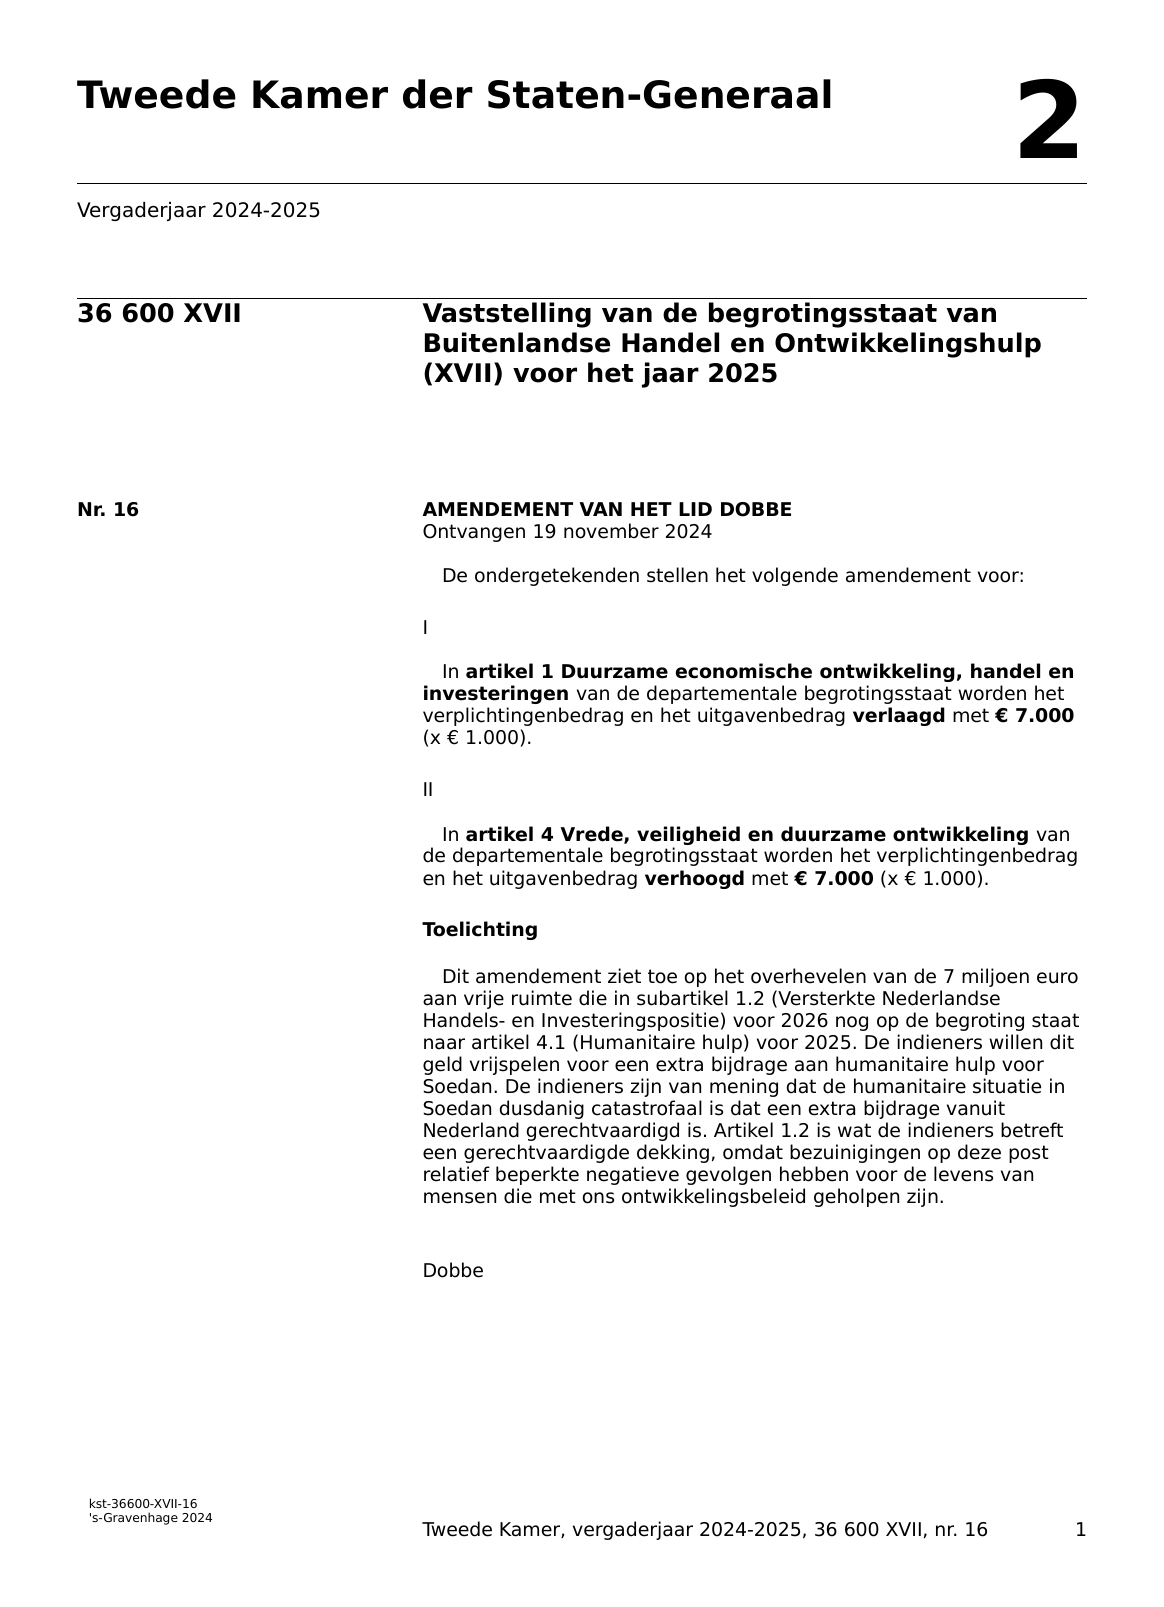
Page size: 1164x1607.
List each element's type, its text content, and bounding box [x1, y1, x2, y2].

table_header Tweede Kamer der Staten-Generaal [77, 59, 886, 183]
text Ontvangen 19 november 2024 [422, 521, 1087, 543]
text In artikel 4 Vrede, veiligheid en duurzame ontwikkeling van de departementale begrotingsstaat worden het verplichtingenbedrag en het uitgavenbedrag verhoogd met € 7.000 (x € 1.000). [422, 823, 1087, 889]
text 's-Gravenhage 2024 [88, 1511, 323, 1525]
subtitle II [422, 779, 1087, 801]
table_cell Vergaderjaar 2024-2025 [77, 184, 1087, 298]
subtitle I [422, 617, 1087, 639]
subtitle Nr. 16 AMENDEMENT VAN HET LID DOBBE [77, 499, 1087, 521]
table_header 2 [886, 59, 1087, 183]
text kst-36600-XVII-16 [88, 1497, 323, 1511]
subtitle 36 600 XVII Vaststelling van de begrotingsstaat van Buitenlandse Handel en Ontwikkelingshulp (XVII) voor het jaar 2025 [77, 299, 1087, 388]
text De ondergetekenden stellen het volgende amendement voor: [422, 565, 1087, 587]
text In artikel 1 Duurzame economische ontwikkeling, handel en investeringen van de departementale begrotingsstaat worden het verplichtingenbedrag en het uitgavenbedrag verlaagd met € 7.000 (x € 1.000). [422, 661, 1087, 749]
text Dobbe [422, 1238, 1087, 1282]
text Dit amendement ziet toe op het overhevelen van de 7 miljoen euro aan vrije ruimte die in subartikel 1.2 (Versterkte Nederlandse Handels- en Investeringspositie) voor 2026 nog op de begroting staat naar artikel 4.1 (Humanitaire hulp) voor 2025. De indieners willen dit geld vrijspelen voor een extra bijdrage aan humanitaire hulp voor Soedan. De indieners zijn van mening dat de humanitaire situatie in Soedan dusdanig catastrofaal is dat een extra bijdrage vanuit Nederland gerechtvaardigd is. Artikel 1.2 is wat de indieners betreft een gerechtvaardigde dekking, omdat bezuinigingen op deze post relatief beperkte negatieve gevolgen hebben voor de levens van mensen die met ons ontwikkelingsbeleid geholpen zijn. [422, 966, 1087, 1208]
subtitle Toelichting [422, 919, 1087, 941]
